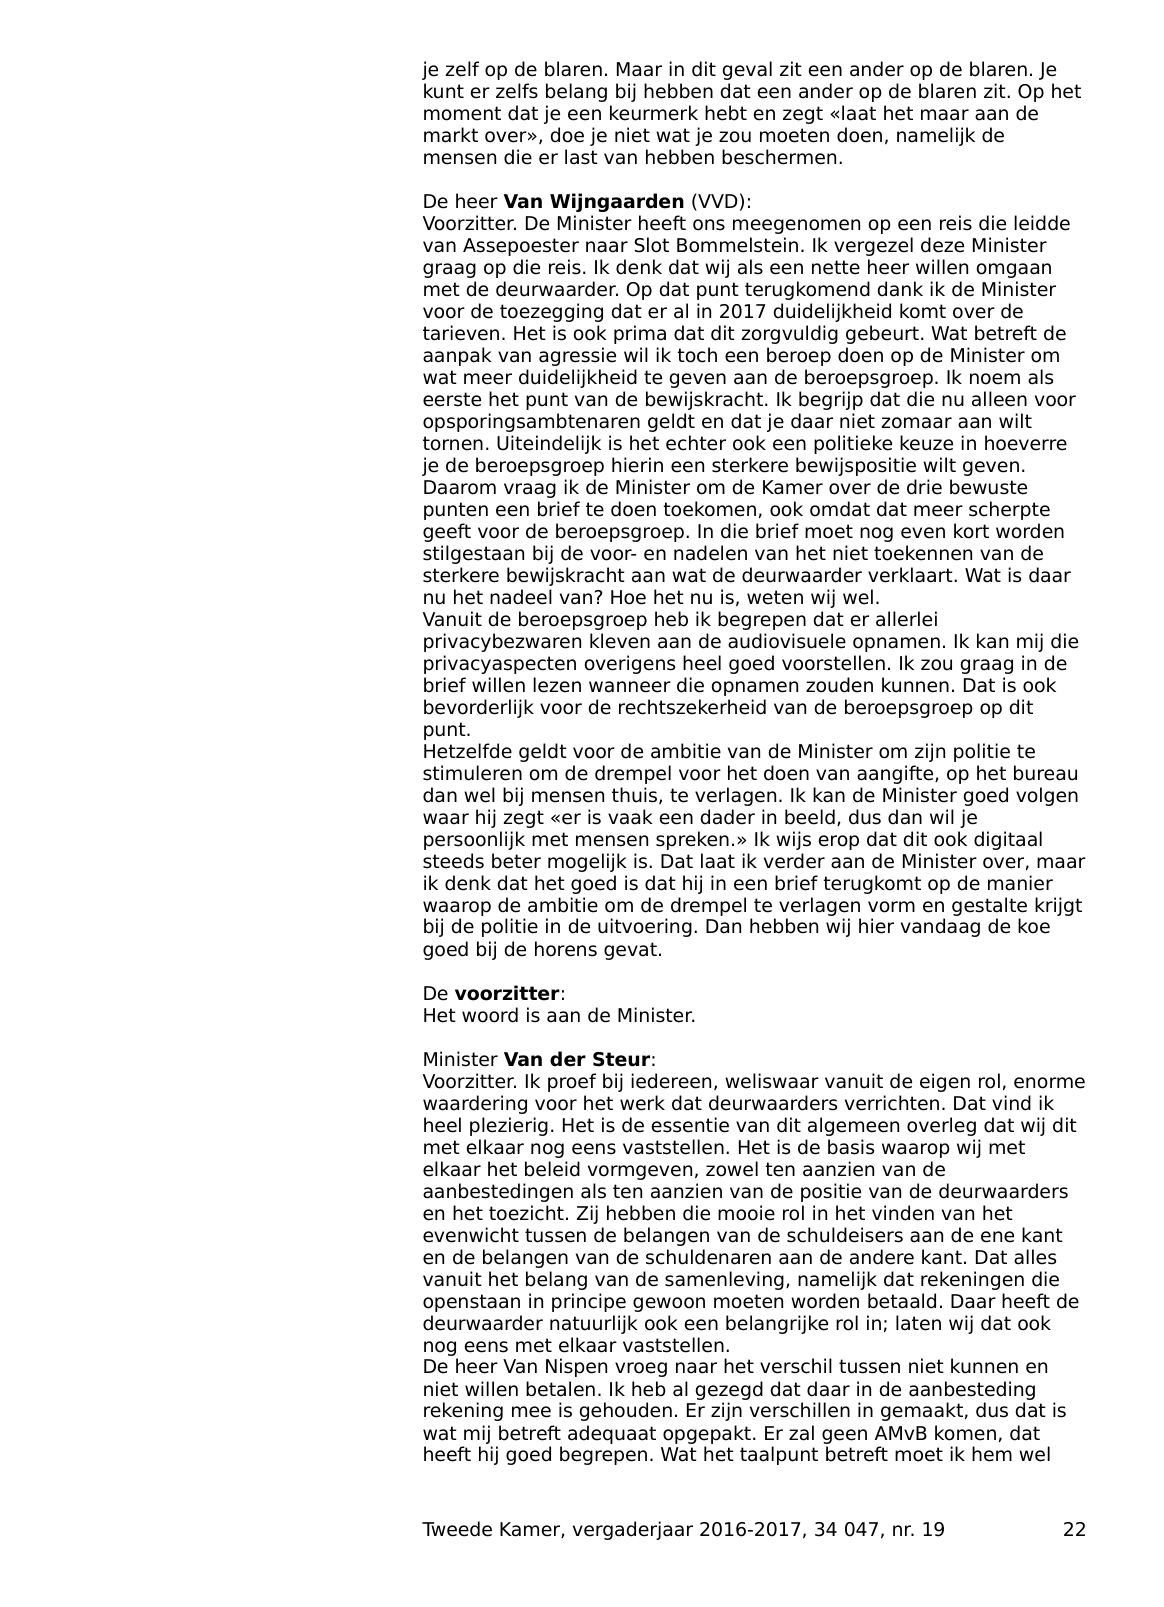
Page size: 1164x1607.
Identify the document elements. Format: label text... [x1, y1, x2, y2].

text De heer Van Nispen vroeg naar het verschil tussen niet kunnen en niet willen betalen. Ik heb al gezegd dat daar in de aanbesteding rekening mee is gehouden. Er zijn verschillen in gemaakt, dus dat is wat mij betreft adequaat opgepakt. Er zal geen AMvB komen, dat heeft hij goed begrepen. Wat het taalpunt betreft moet ik hem wel [422, 1356, 1087, 1466]
text De voorzitter: [422, 983, 1087, 1004]
text Minister Van der Steur: [422, 1049, 1087, 1071]
text Voorzitter. De Minister heeft ons meegenomen op een reis die leidde van Assepoester naar Slot Bommelstein. Ik vergezel deze Minister graag op die reis. Ik denk dat wij als een nette heer willen omgaan met de deurwaarder. Op dat punt terugkomend dank ik de Minister voor de toezegging dat er al in 2017 duidelijkheid komt over de tarieven. Het is ook prima dat dit zorgvuldig gebeurt. Wat betreft de aanpak van agressie wil ik toch een beroep doen op de Minister om wat meer duidelijkheid te geven aan de beroepsgroep. Ik noem als eerste het punt van de bewijskracht. Ik begrijp dat die nu alleen voor opsporingsambtenaren geldt en dat je daar niet zomaar aan wilt tornen. Uiteindelijk is het echter ook een politieke keuze in hoeverre je de beroepsgroep hierin een sterkere bewijspositie wilt geven. Daarom vraag ik de Minister om de Kamer over de drie bewuste punten een brief te doen toekomen, ook omdat dat meer scherpte geeft voor de beroepsgroep. In die brief moet nog even kort worden stilgestaan bij de voor- en nadelen van het niet toekennen van de sterkere bewijskracht aan wat de deurwaarder verklaart. Wat is daar nu het nadeel van? Hoe het nu is, weten wij wel. [422, 213, 1087, 609]
text Het woord is aan de Minister. [422, 1004, 1087, 1027]
text De heer Van Wijngaarden (VVD): [422, 191, 1087, 213]
text je zelf op de blaren. Maar in dit geval zit een ander op de blaren. Je kunt er zelfs belang bij hebben dat een ander op de blaren zit. Op het moment dat je een keurmerk hebt en zegt «laat het maar aan de markt over», doe je niet wat je zou moeten doen, namelijk de mensen die er last van hebben beschermen. [422, 59, 1087, 169]
text Hetzelfde geldt voor de ambitie van de Minister om zijn politie te stimuleren om de drempel voor het doen van aangifte, op het bureau dan wel bij mensen thuis, te verlagen. Ik kan de Minister goed volgen waar hij zegt «er is vaak een dader in beeld, dus dan wil je persoonlijk met mensen spreken.» Ik wijs erop dat dit ook digitaal steeds beter mogelijk is. Dat laat ik verder aan de Minister over, maar ik denk dat het goed is dat hij in een brief terugkomt op de manier waarop de ambitie om de drempel te verlagen vorm en gestalte krijgt bij de politie in de uitvoering. Dan hebben wij hier vandaag de koe goed bij de horens gevat. [422, 741, 1087, 960]
text Voorzitter. Ik proef bij iedereen, weliswaar vanuit de eigen rol, enorme waardering voor het werk dat deurwaarders verrichten. Dat vind ik heel plezierig. Het is de essentie van dit algemeen overleg dat wij dit met elkaar nog eens vaststellen. Het is de basis waarop wij met elkaar het beleid vormgeven, zowel ten aanzien van de aanbestedingen als ten aanzien van de positie van de deurwaarders en het toezicht. Zij hebben die mooie rol in het vinden van het evenwicht tussen de belangen van de schuldeisers aan de ene kant en de belangen van de schuldenaren aan de andere kant. Dat alles vanuit het belang van de samenleving, namelijk dat rekeningen die openstaan in principe gewoon moeten worden betaald. Daar heeft de deurwaarder natuurlijk ook een belangrijke rol in; laten wij dat ook nog eens met elkaar vaststellen. [422, 1071, 1087, 1356]
text Vanuit de beroepsgroep heb ik begrepen dat er allerlei privacybezwaren kleven aan de audiovisuele opnamen. Ik kan mij die privacyaspecten overigens heel goed voorstellen. Ik zou graag in de brief willen lezen wanneer die opnamen zouden kunnen. Dat is ook bevorderlijk voor de rechtszekerheid van de beroepsgroep op dit punt. [422, 609, 1087, 741]
